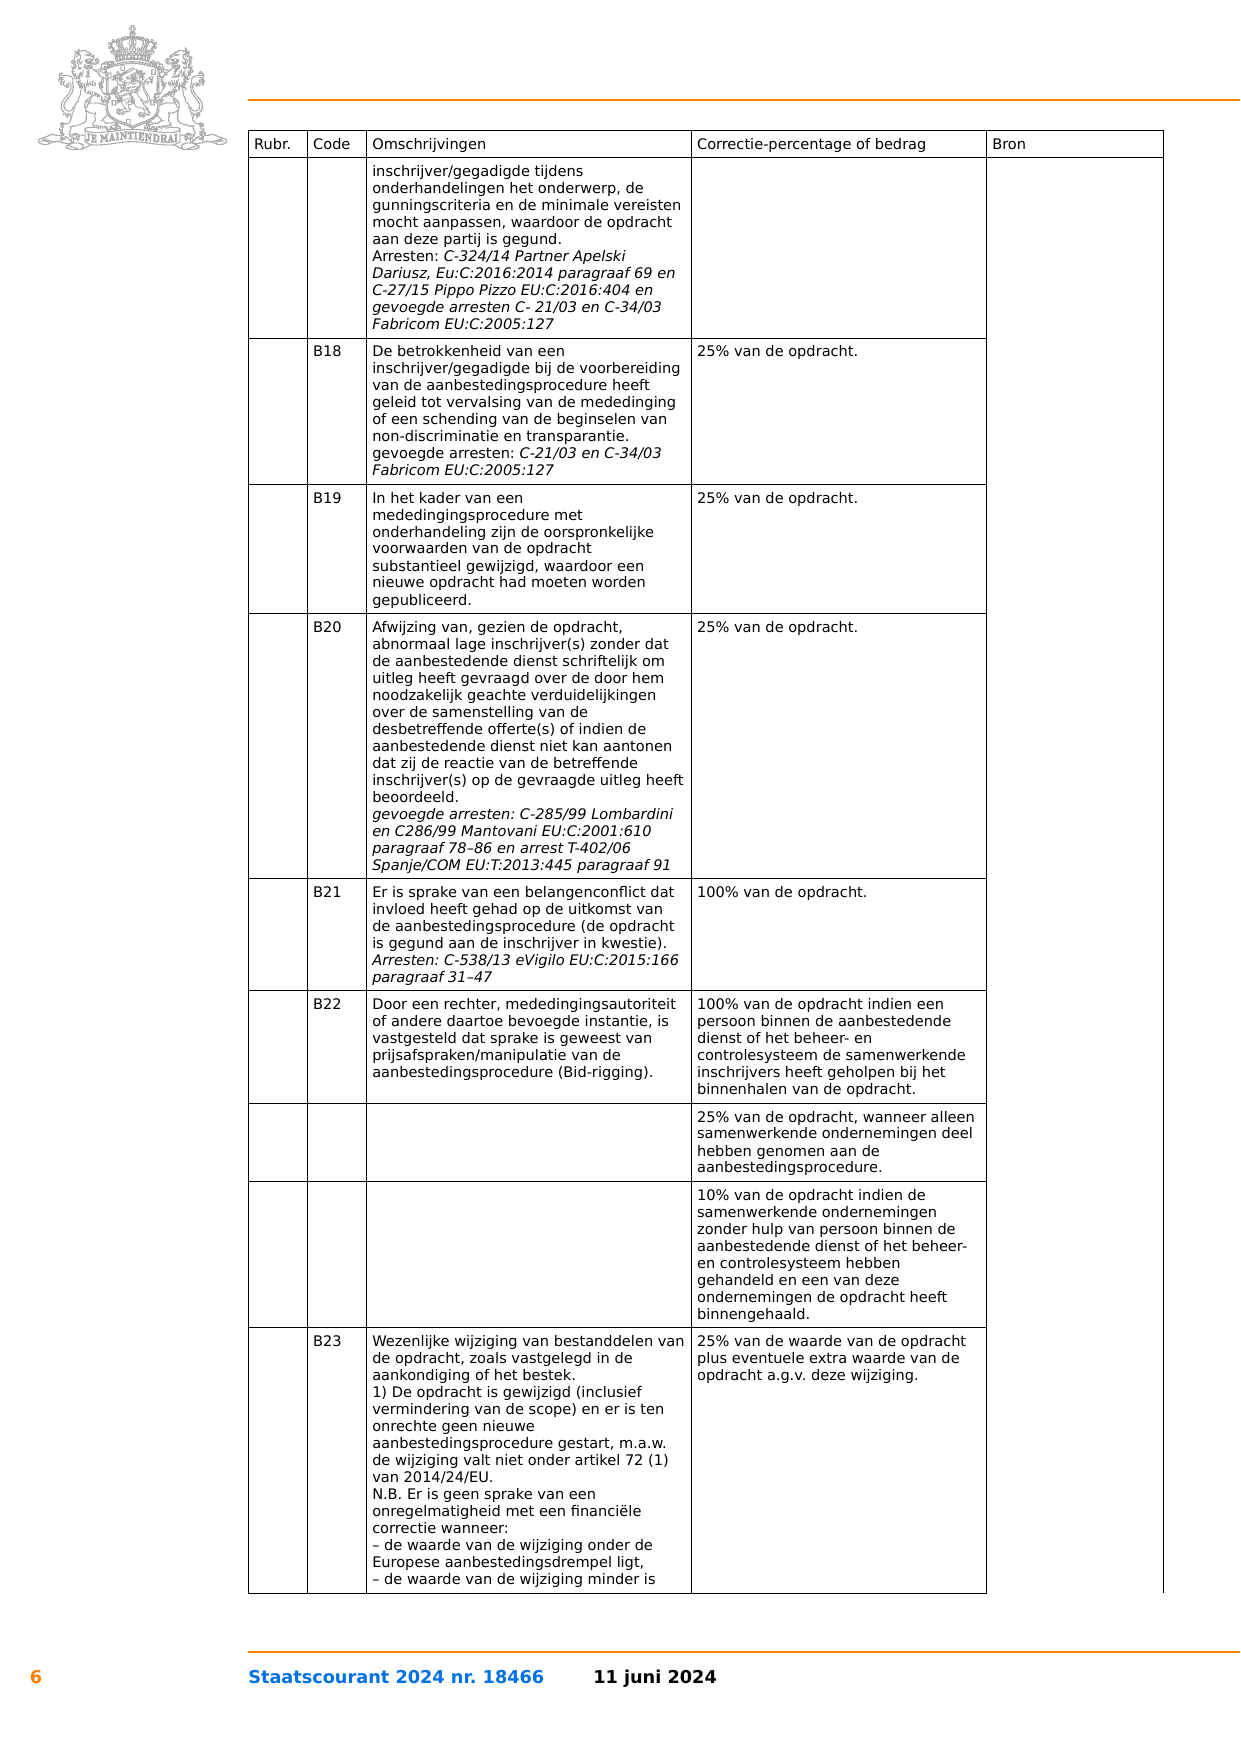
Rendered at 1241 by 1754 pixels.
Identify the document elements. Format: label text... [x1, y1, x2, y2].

table_cell Wezenlijke wijziging van bestanddelen van de opdracht, zoals vastgelegd in de aankondiging of het bestek. 1) De opdracht is gewijzigd (inclusief vermindering van de scope) en er is ten onrechte geen nieuwe aanbestedingsprocedure gestart, m.a.w. de wijziging valt niet onder artikel 72 (1) van 2014/24/EU. N.B. Er is geen sprake van een onregelmatigheid met een financiële correctie wanneer: – de waarde van de wijziging onder de Europese aanbestedingsdrempel ligt, – de waarde van de wijziging minder is [367, 1328, 691, 1592]
table_header Rubr. [249, 131, 307, 157]
table_cell [308, 158, 366, 337]
table_header Correctie-percentage of bedrag [692, 131, 986, 157]
table_cell [987, 338, 1163, 484]
table_cell 25% van de opdracht, wanneer alleen samenwerkende ondernemingen deel hebben genomen aan de aanbestedingsprocedure. [692, 1104, 986, 1181]
table_cell De betrokkenheid van een inschrijver/gegadigde bij de voorbereiding van de aanbestedingsprocedure heeft geleid tot vervalsing van de mededinging of een schending van de beginselen van non-discriminatie en transparantie. gevoegde arresten: C-21/03 en C-34/03 Fabricom EU:C:2005:127 [367, 339, 691, 484]
table_cell [987, 484, 1163, 613]
table_header Bron [987, 131, 1163, 157]
table_cell 25% van de waarde van de opdracht plus eventuele extra waarde van de opdracht a.g.v. deze wijziging. [692, 1328, 986, 1592]
table_cell [249, 158, 307, 337]
table_cell Door een rechter, mededingingsautoriteit of andere daartoe bevoegde instantie, is vastgesteld dat sprake is geweest van prijsafspraken/manipulatie van de aanbestedingsprocedure (Bid-rigging). [367, 991, 691, 1103]
table_cell B21 [308, 879, 366, 990]
table_cell [249, 339, 307, 484]
table_cell B19 [308, 485, 366, 613]
table_cell [249, 1182, 307, 1327]
table_cell 10% van de opdracht indien de samenwerkende ondernemingen zonder hulp van persoon binnen de aanbestedende dienst of het beheer- en controlesysteem hebben gehandeld en een van deze ondernemingen de opdracht heeft binnengehaald. [692, 1182, 986, 1327]
table_cell Afwijzing van, gezien de opdracht, abnormaal lage inschrijver(s) zonder dat de aanbestedende dienst schriftelijk om uitleg heeft gevraagd over de door hem noodzakelijk geachte verduidelijkingen over de samenstelling van de desbetreffende offerte(s) of indien de aanbestedende dienst niet kan aantonen dat zij de reactie van de betreffende inschrijver(s) op de gevraagde uitleg heeft beoordeeld. gevoegde arresten: C-285/99 Lombardini en C286/99 Mantovani EU:C:2001:610 paragraaf 78–86 en arrest T-402/06 Spanje/COM EU:T:2013:445 paragraaf 91 [367, 614, 691, 878]
table_cell [249, 614, 307, 878]
picture [38, 25, 227, 150]
table_cell [249, 879, 307, 990]
table_cell In het kader van een mededingingsprocedure met onderhandeling zijn de oorspronkelijke voorwaarden van de opdracht substantieel gewijzigd, waardoor een nieuwe opdracht had moeten worden gepubliceerd. [367, 485, 691, 613]
table_cell [987, 1327, 1163, 1592]
table_cell 25% van de opdracht. [692, 485, 986, 613]
table_cell inschrijver/gegadigde tijdens onderhandelingen het onderwerp, de gunningscriteria en de minimale vereisten mocht aanpassen, waardoor de opdracht aan deze partij is gegund. Arresten: C-324/14 Partner Apelski Dariusz, Eu:C:2016:2014 paragraaf 69 en C-27/15 Pippo Pizzo EU:C:2016:404 en gevoegde arresten C- 21/03 en C-34/03 Fabricom EU:C:2005:127 [367, 158, 691, 337]
table_cell [249, 1328, 307, 1592]
table_header Omschrijvingen [367, 131, 691, 157]
table_cell [367, 1182, 691, 1327]
table_cell Er is sprake van een belangenconflict dat invloed heeft gehad op de uitkomst van de aanbestedingsprocedure (de opdracht is gegund aan de inschrijver in kwestie). Arresten: C-538/13 eVigilo EU:C:2015:166 paragraaf 31–47 [367, 879, 691, 990]
table_header Code [308, 131, 366, 157]
table_cell B18 [308, 339, 366, 484]
table_cell [987, 158, 1163, 337]
table_cell 25% van de opdracht. [692, 614, 986, 878]
table_cell [987, 878, 1163, 990]
table_cell [308, 1182, 366, 1327]
table_cell B23 [308, 1328, 366, 1592]
table_cell [987, 613, 1163, 878]
table_cell [249, 485, 307, 613]
table_cell [692, 158, 986, 337]
table_cell [249, 1104, 307, 1181]
table_cell B22 [308, 991, 366, 1103]
table_cell [249, 991, 307, 1103]
table_cell [308, 1104, 366, 1181]
table_cell 25% van de opdracht. [692, 339, 986, 484]
table_cell B20 [308, 614, 366, 878]
table_cell [987, 990, 1163, 1327]
table_cell [367, 1104, 691, 1181]
table_cell 100% van de opdracht. [692, 879, 986, 990]
table_cell 100% van de opdracht indien een persoon binnen de aanbestedende dienst of het beheer- en controlesysteem de samenwerkende inschrijvers heeft geholpen bij het binnenhalen van de opdracht. [692, 991, 986, 1103]
